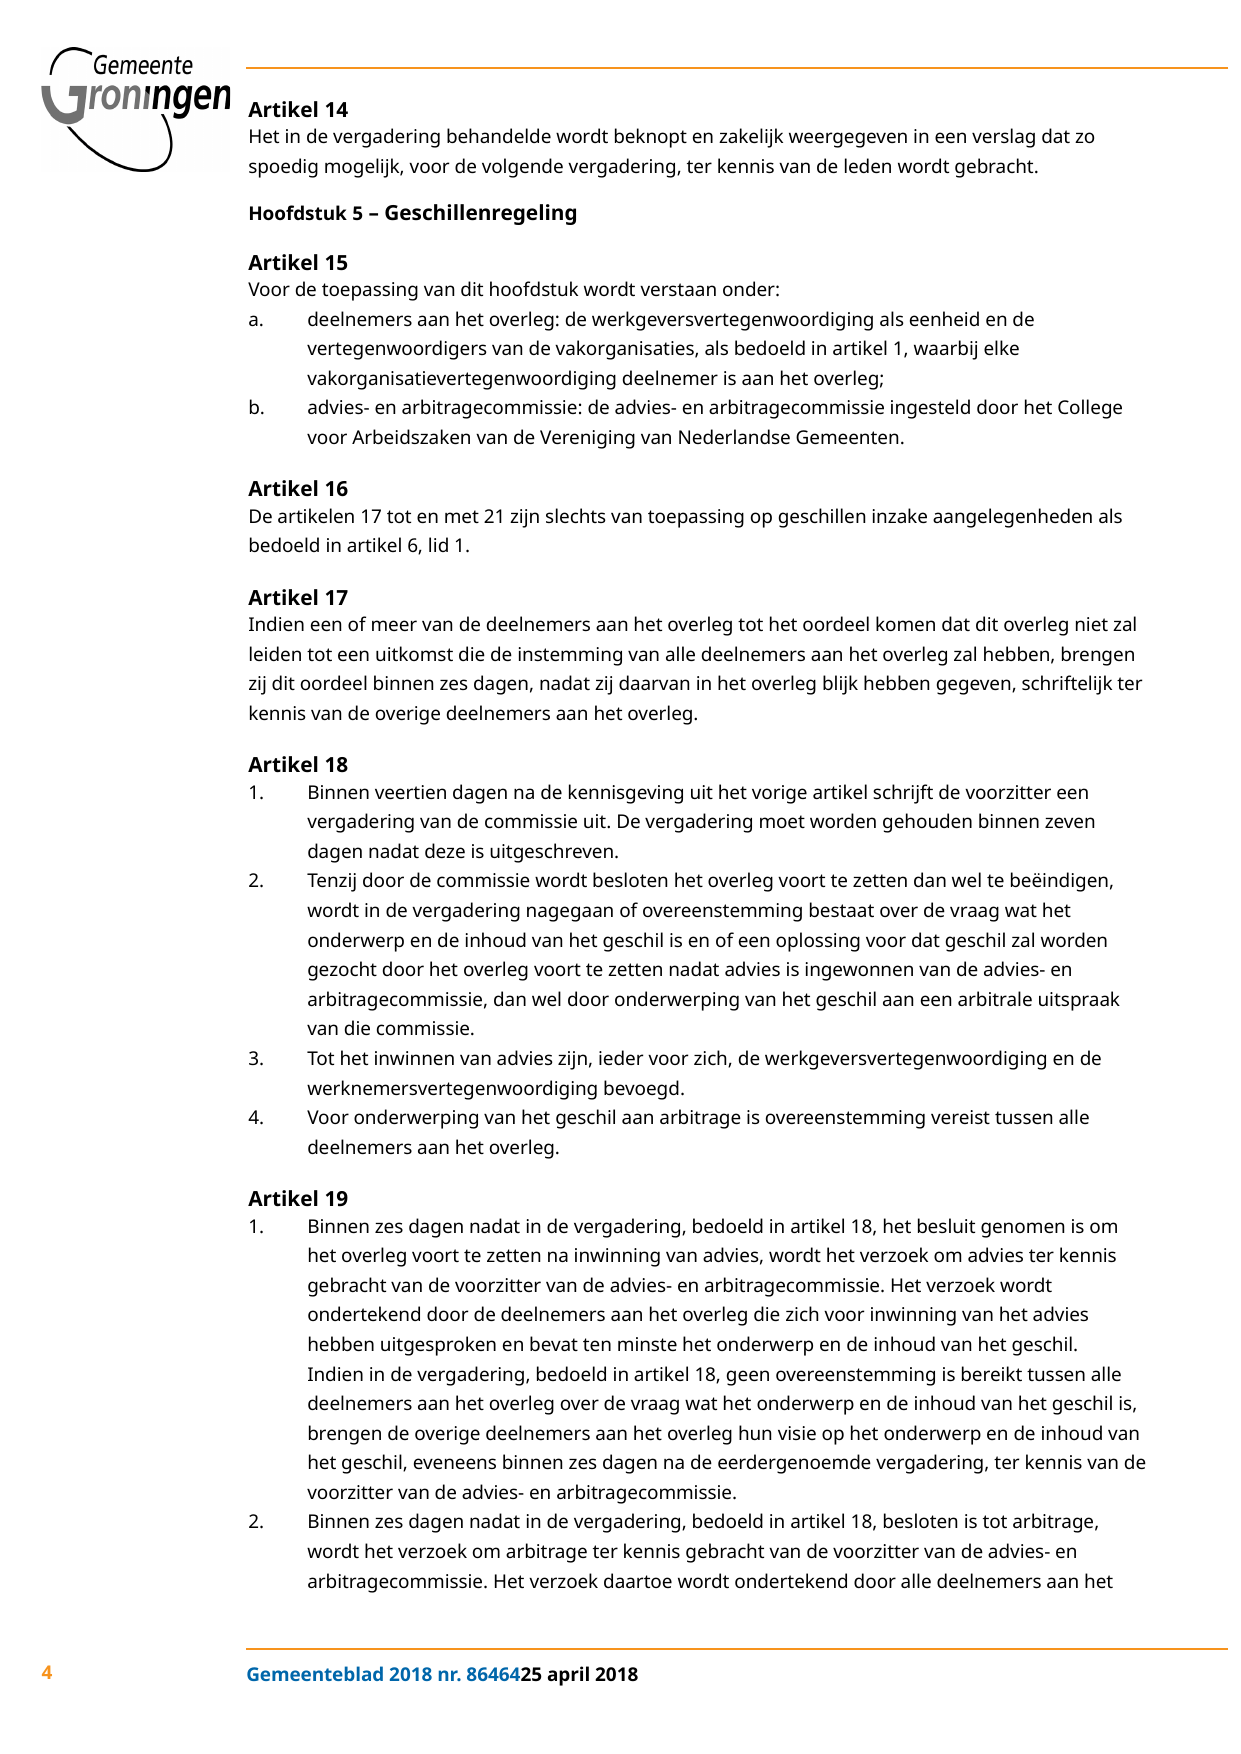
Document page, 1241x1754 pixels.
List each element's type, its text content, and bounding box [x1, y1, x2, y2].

list Voor onderwerping van het geschil aan arbitrage is overeenstemming vereist tussen alle deelnemers aan het overleg. [248, 1104, 1152, 1160]
list Tenzij door de commissie wordt besloten het overleg voort te zetten dan wel te beëindigen, wordt in de vergadering nagegaan of overeenstemming bestaat over de vraag wat het onderwerp en de inhoud van het geschil is en of een oplossing voor dat geschil zal worden gezocht door het overleg voort te zetten nadat advies is ingewonnen van de advies- en arbitragecommissie, dan wel door onderwerping van het geschil aan een arbitrale uitspraak van die commissie. [248, 868, 1152, 1041]
text Artikel 15 [248, 248, 1152, 276]
list Indien in de vergadering, bedoeld in artikel 18, geen overeenstemming is bereikt tussen alle deelnemers aan het overleg over de vraag wat het onderwerp en de inhoud van het geschil is, brengen de overige deelnemers aan het overleg hun visie op het onderwerp en de inhoud van het geschil, eveneens binnen zes dagen na de eerdergenoemde vergadering, ter kennis van de voorzitter van de advies- en arbitragecommissie. [248, 1361, 1152, 1505]
list Tot het inwinnen van advies zijn, ieder voor zich, de werkgeversvertegenwoordiging en de werknemersvertegenwoordiging bevoegd. [248, 1045, 1152, 1101]
picture [41, 47, 231, 172]
text Artikel 16 [248, 474, 1152, 503]
text Artikel 14 [248, 95, 1152, 123]
text Artikel 19 [248, 1184, 1152, 1213]
text Artikel 18 [248, 751, 1152, 779]
text Artikel 17 [248, 583, 1152, 611]
text Hoofdstuk 5 – Geschillenregeling [248, 198, 1152, 227]
list Binnen zes dagen nadat in de vergadering, bedoeld in artikel 18, het besluit genomen is om het overleg voort te zetten na inwinning van advies, wordt het verzoek om advies ter kennis gebracht van de voorzitter van de advies- en arbitragecommissie. Het verzoek wordt ondertekend door de deelnemers aan het overleg die zich voor inwinning van het advies hebben uitgesproken en bevat ten minste het onderwerp en de inhoud van het geschil. [248, 1213, 1152, 1357]
text Het in de vergadering behandelde wordt beknopt en zakelijk weergegeven in een verslag dat zo spoedig mogelijk, voor de volgende vergadering, ter kennis van de leden wordt gebracht. [248, 123, 1152, 178]
list Binnen zes dagen nadat in de vergadering, bedoeld in artikel 18, besloten is tot arbitrage, wordt het verzoek om arbitrage ter kennis gebracht van de voorzitter van de advies- en arbitragecommissie. Het verzoek daartoe wordt ondertekend door alle deelnemers aan het [248, 1509, 1152, 1593]
list deelnemers aan het overleg: de werkgeversvertegenwoordiging als eenheid en de vertegenwoordigers van de vakorganisaties, als bedoeld in artikel 1, waarbij elke vakorganisatievertegenwoordiging deelnemer is aan het overleg; [248, 306, 1152, 391]
list Binnen veertien dagen na de kennisgeving uit het vorige artikel schrijft de voorzitter een vergadering van de commissie uit. De vergadering moet worden gehouden binnen zeven dagen nadat deze is uitgeschreven. [248, 779, 1152, 864]
list advies- en arbitragecommissie: de advies- en arbitragecommissie ingesteld door het College voor Arbeidszaken van de Vereniging van Nederlandse Gemeenten. [248, 394, 1152, 450]
text De artikelen 17 tot en met 21 zijn slechts van toepassing op geschillen inzake aangelegenheden als bedoeld in artikel 6, lid 1. [248, 503, 1152, 558]
text Voor de toepassing van dit hoofdstuk wordt verstaan onder: [248, 276, 1152, 302]
text Indien een of meer van de deelnemers aan het overleg tot het oordeel komen dat dit overleg niet zal leiden tot een uitkomst die de instemming van alle deelnemers aan het overleg zal hebben, brengen zij dit oordeel binnen zes dagen, nadat zij daarvan in het overleg blijk hebben gegeven, schriftelijk ter kennis van de overige deelnemers aan het overleg. [248, 611, 1152, 726]
